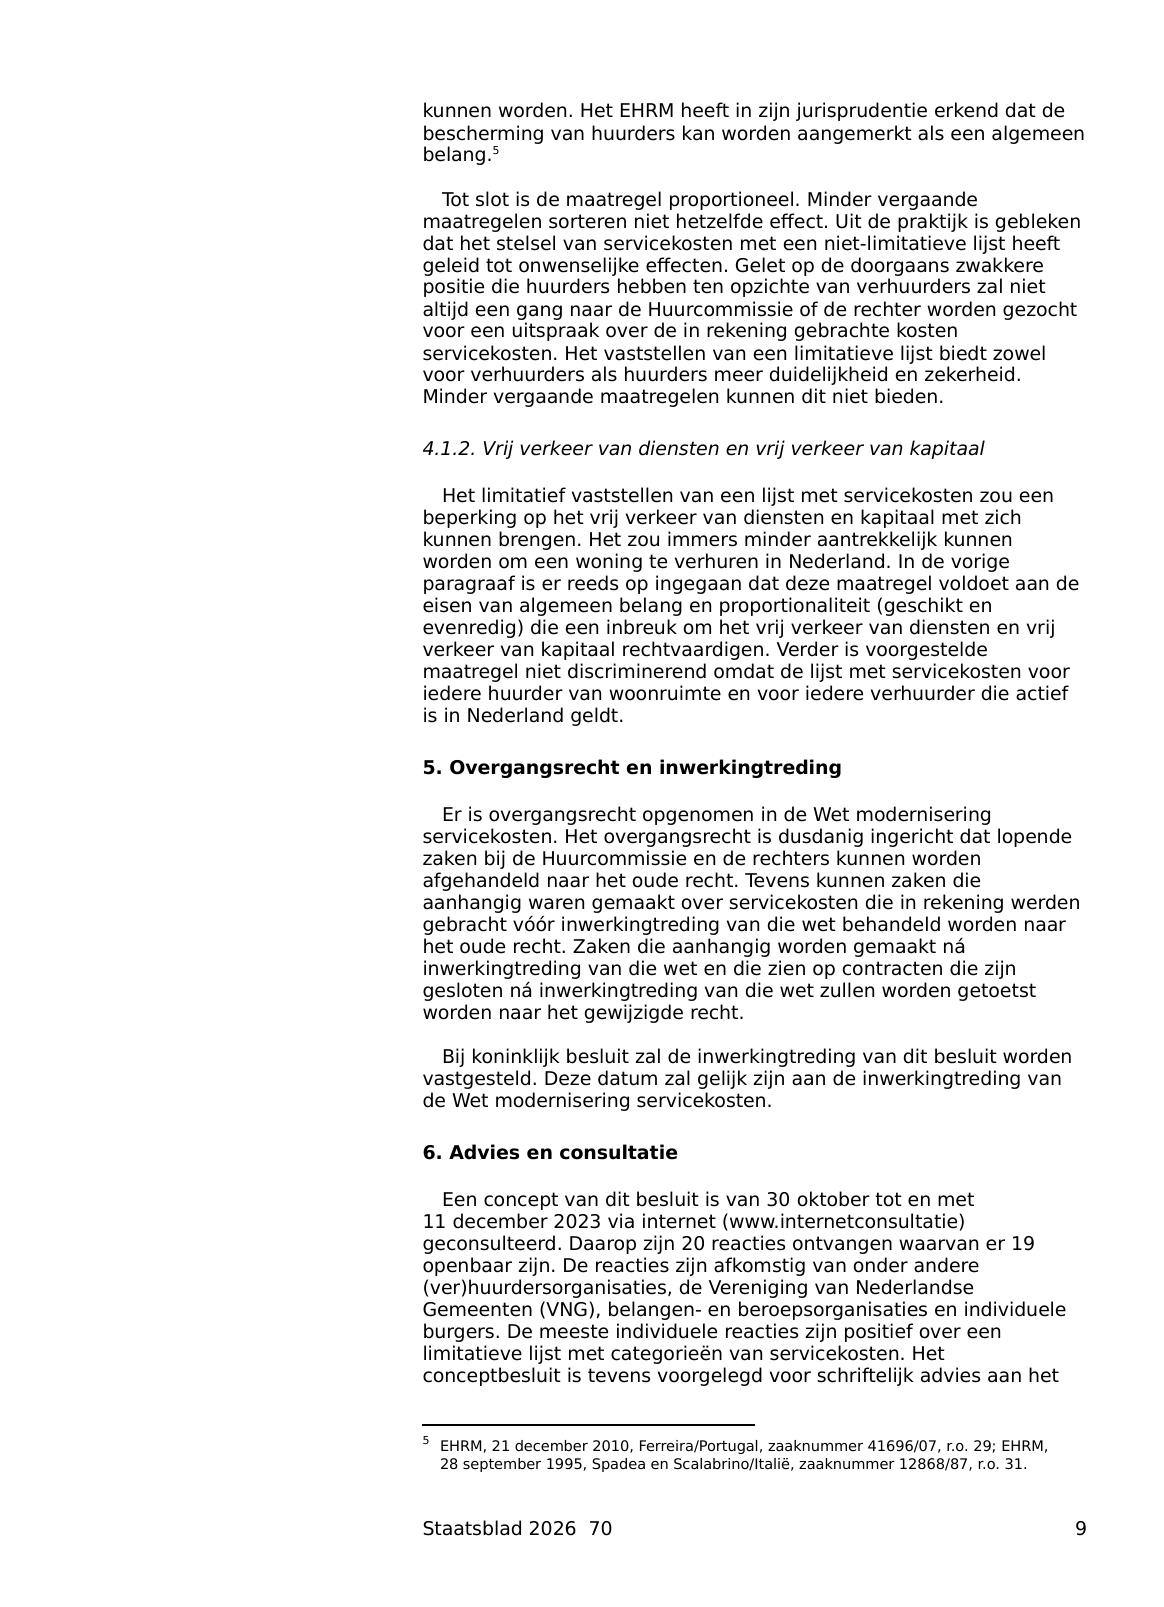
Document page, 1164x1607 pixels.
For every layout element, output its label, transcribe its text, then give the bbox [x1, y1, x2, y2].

text Een concept van dit besluit is van 30 oktober tot en met 11 december 2023 via internet (www.internetconsultatie) geconsulteerd. Daarop zijn 20 reacties ontvangen waarvan er 19 openbaar zijn. De reacties zijn afkomstig van onder andere (ver)huurdersorganisaties, de Vereniging van Nederlandse Gemeenten (VNG), belangen- en beroepsorganisaties en individuele burgers. De meeste individuele reacties zijn positief over een limitatieve lijst met categorieën van servicekosten. Het conceptbesluit is tevens voorgelegd voor schriftelijk advies aan het [422, 1189, 1087, 1387]
text kunnen worden. Het EHRM heeft in zijn jurisprudentie erkend dat de bescherming van huurders kan worden aangemerkt als een algemeen belang. [422, 100, 1087, 166]
text Het limitatief vaststellen van een lijst met servicekosten zou een beperking op het vrij verkeer van diensten en kapitaal met zich kunnen brengen. Het zou immers minder aantrekkelijk kunnen worden om een woning te verhuren in Nederland. In de vorige paragraaf is er reeds op ingegaan dat deze maatregel voldoet aan de eisen van algemeen belang en proportionaliteit (geschikt en evenredig) die een inbreuk om het vrij verkeer van diensten en vrij verkeer van kapitaal rechtvaardigen. Verder is voorgestelde maatregel niet discriminerend omdat de lijst met servicekosten voor iedere huurder van woonruimte en voor iedere verhuurder die actief is in Nederland geldt. [422, 485, 1087, 727]
subtitle 4.1.2. Vrij verkeer van diensten en vrij verkeer van kapitaal [422, 438, 1087, 460]
subtitle 6. Advies en consultatie [422, 1142, 1087, 1164]
text Bij koninklijk besluit zal de inwerkingtreding van dit besluit worden vastgesteld. Deze datum zal gelijk zijn aan de inwerkingtreding van de Wet modernisering servicekosten. [422, 1046, 1087, 1112]
text Tot slot is de maatregel proportioneel. Minder vergaande maatregelen sorteren niet hetzelfde effect. Uit de praktijk is gebleken dat het stelsel van servicekosten met een niet-limitatieve lijst heeft geleid tot onwenselijke effecten. Gelet op de doorgaans zwakkere positie die huurders hebben ten opzichte van verhuurders zal niet altijd een gang naar de Huurcommissie of de rechter worden gezocht voor een uitspraak over de in rekening gebrachte kosten servicekosten. Het vaststellen van een limitatieve lijst biedt zowel voor verhuurders als huurders meer duidelijkheid en zekerheid. Minder vergaande maatregelen kunnen dit niet bieden. [422, 188, 1087, 408]
text Er is overgangsrecht opgenomen in de Wet modernisering servicekosten. Het overgangsrecht is dusdanig ingericht dat lopende zaken bij de Huurcommissie en de rechters kunnen worden afgehandeld naar het oude recht. Tevens kunnen zaken die aanhangig waren gemaakt over servicekosten die in rekening werden gebracht vóór inwerkingtreding van die wet behandeld worden naar het oude recht. Zaken die aanhangig worden gemaakt ná inwerkingtreding van die wet en die zien op contracten die zijn gesloten ná inwerkingtreding van die wet zullen worden getoetst worden naar het gewijzigde recht. [422, 804, 1087, 1024]
subtitle 5. Overgangsrecht en inwerkingtreding [422, 757, 1087, 779]
text EHRM, 21 december 2010, Ferreira/Portugal, zaaknummer 41696/07, r.o. 29; EHRM, 28 september 1995, Spadea en Scalabrino/Italië, zaaknummer 12868/87, r.o. 31. [422, 1434, 1087, 1473]
